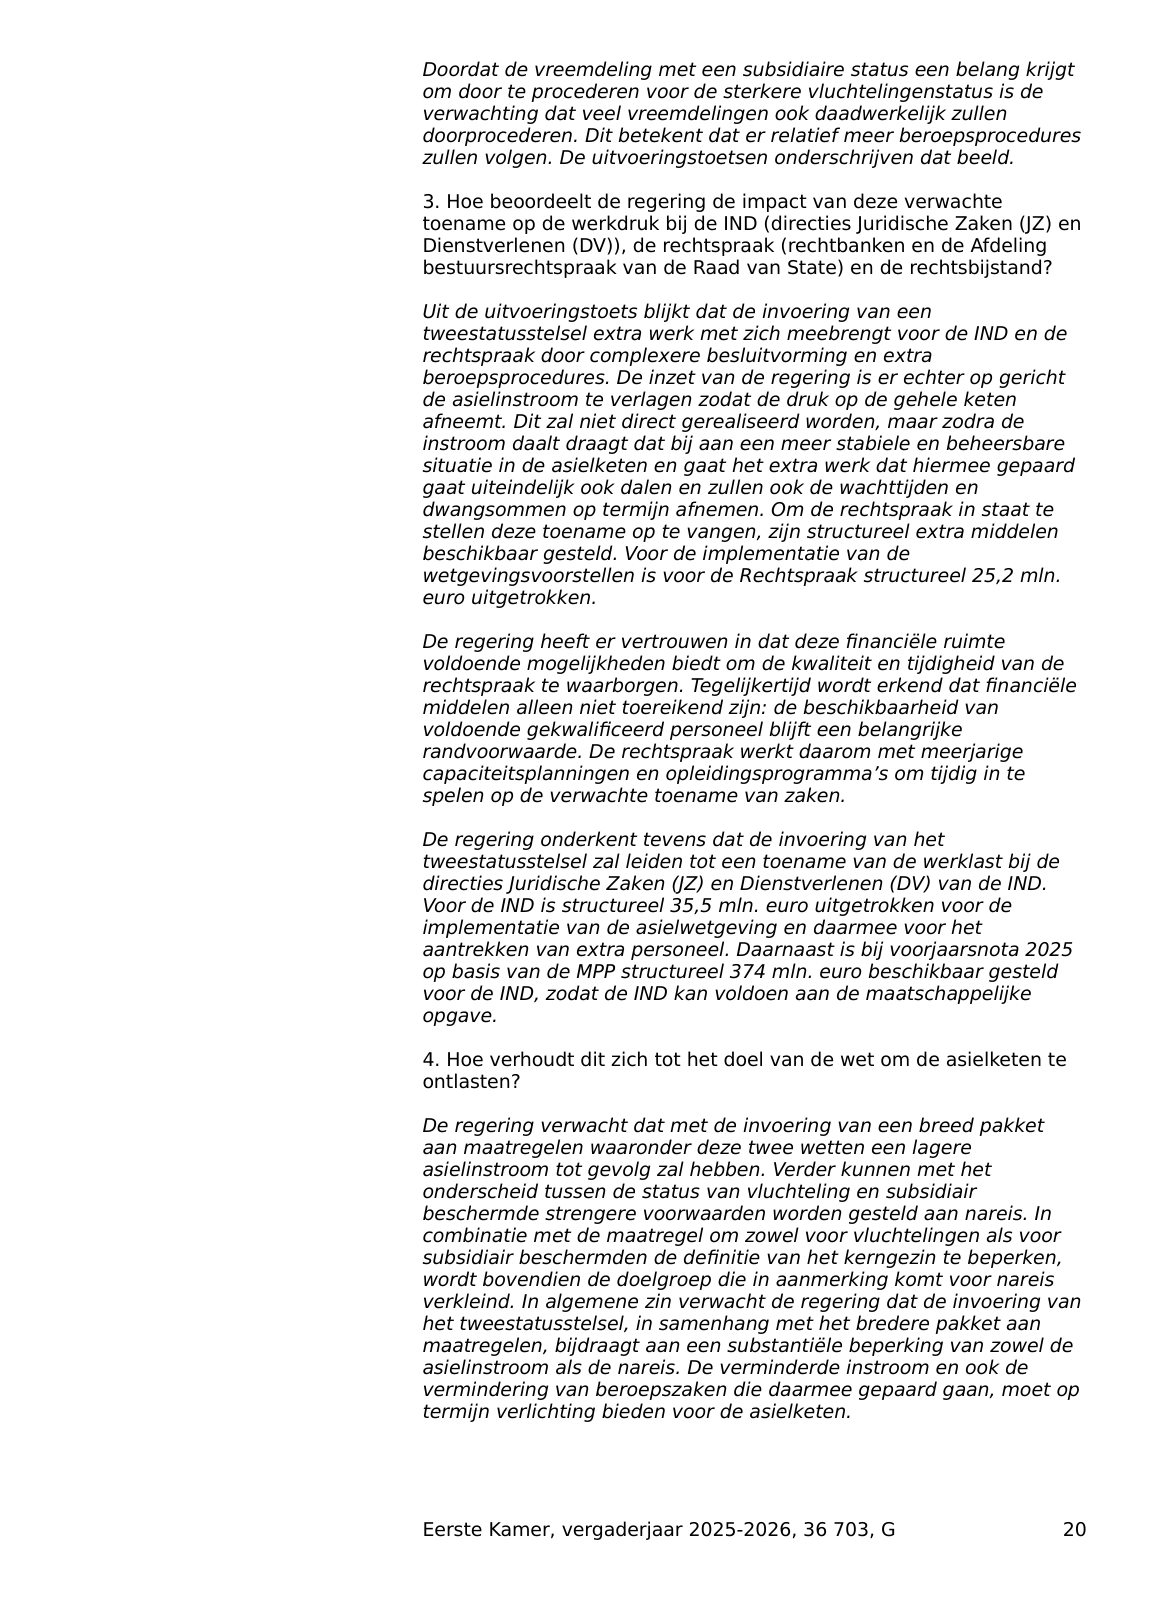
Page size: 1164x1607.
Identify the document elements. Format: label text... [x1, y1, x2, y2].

text 4. Hoe verhoudt dit zich tot het doel van de wet om de asielketen te ontlasten? [422, 1049, 1087, 1093]
text 3. Hoe beoordeelt de regering de impact van deze verwachte toename op de werkdruk bij de IND (directies Juridische Zaken (JZ) en Dienstverlenen (DV)), de rechtspraak (rechtbanken en de Afdeling bestuursrechtspraak van de Raad van State) en de rechtsbijstand? [422, 191, 1087, 279]
text Uit de uitvoeringstoets blijkt dat de invoering van een tweestatusstelsel extra werk met zich meebrengt voor de IND en de rechtspraak door complexere besluitvorming en extra beroepsprocedures. De inzet van de regering is er echter op gericht de asielinstroom te verlagen zodat de druk op de gehele keten afneemt. Dit zal niet direct gerealiseerd worden, maar zodra de instroom daalt draagt dat bij aan een meer stabiele en beheersbare situatie in de asielketen en gaat het extra werk dat hiermee gepaard gaat uiteindelijk ook dalen en zullen ook de wachttijden en dwangsommen op termijn afnemen. Om de rechtspraak in staat te stellen deze toename op te vangen, zijn structureel extra middelen beschikbaar gesteld. Voor de implementatie van de wetgevingsvoorstellen is voor de Rechtspraak structureel 25,2 mln. euro uitgetrokken. [422, 301, 1087, 609]
text De regering heeft er vertrouwen in dat deze financiële ruimte voldoende mogelijkheden biedt om de kwaliteit en tijdigheid van de rechtspraak te waarborgen. Tegelijkertijd wordt erkend dat financiële middelen alleen niet toereikend zijn: de beschikbaarheid van voldoende gekwalificeerd personeel blijft een belangrijke randvoorwaarde. De rechtspraak werkt daarom met meerjarige capaciteitsplanningen en opleidingsprogramma’s om tijdig in te spelen op de verwachte toename van zaken. [422, 631, 1087, 807]
text De regering onderkent tevens dat de invoering van het tweestatusstelsel zal leiden tot een toename van de werklast bij de directies Juridische Zaken (JZ) en Dienstverlenen (DV) van de IND. Voor de IND is structureel 35,5 mln. euro uitgetrokken voor de implementatie van de asielwetgeving en daarmee voor het aantrekken van extra personeel. Daarnaast is bij voorjaarsnota 2025 op basis van de MPP structureel 374 mln. euro beschikbaar gesteld voor de IND, zodat de IND kan voldoen aan de maatschappelijke opgave. [422, 829, 1087, 1027]
text Doordat de vreemdeling met een subsidiaire status een belang krijgt om door te procederen voor de sterkere vluchtelingenstatus is de verwachting dat veel vreemdelingen ook daadwerkelijk zullen doorprocederen. Dit betekent dat er relatief meer beroepsprocedures zullen volgen. De uitvoeringstoetsen onderschrijven dat beeld. [422, 59, 1087, 169]
text De regering verwacht dat met de invoering van een breed pakket aan maatregelen waaronder deze twee wetten een lagere asielinstroom tot gevolg zal hebben. Verder kunnen met het onderscheid tussen de status van vluchteling en subsidiair beschermde strengere voorwaarden worden gesteld aan nareis. In combinatie met de maatregel om zowel voor vluchtelingen als voor subsidiair beschermden de definitie van het kerngezin te beperken, wordt bovendien de doelgroep die in aanmerking komt voor nareis verkleind. In algemene zin verwacht de regering dat de invoering van het tweestatusstelsel, in samenhang met het bredere pakket aan maatregelen, bijdraagt aan een substantiële beperking van zowel de asielinstroom als de nareis. De verminderde instroom en ook de vermindering van beroepszaken die daarmee gepaard gaan, moet op termijn verlichting bieden voor de asielketen. [422, 1115, 1087, 1423]
